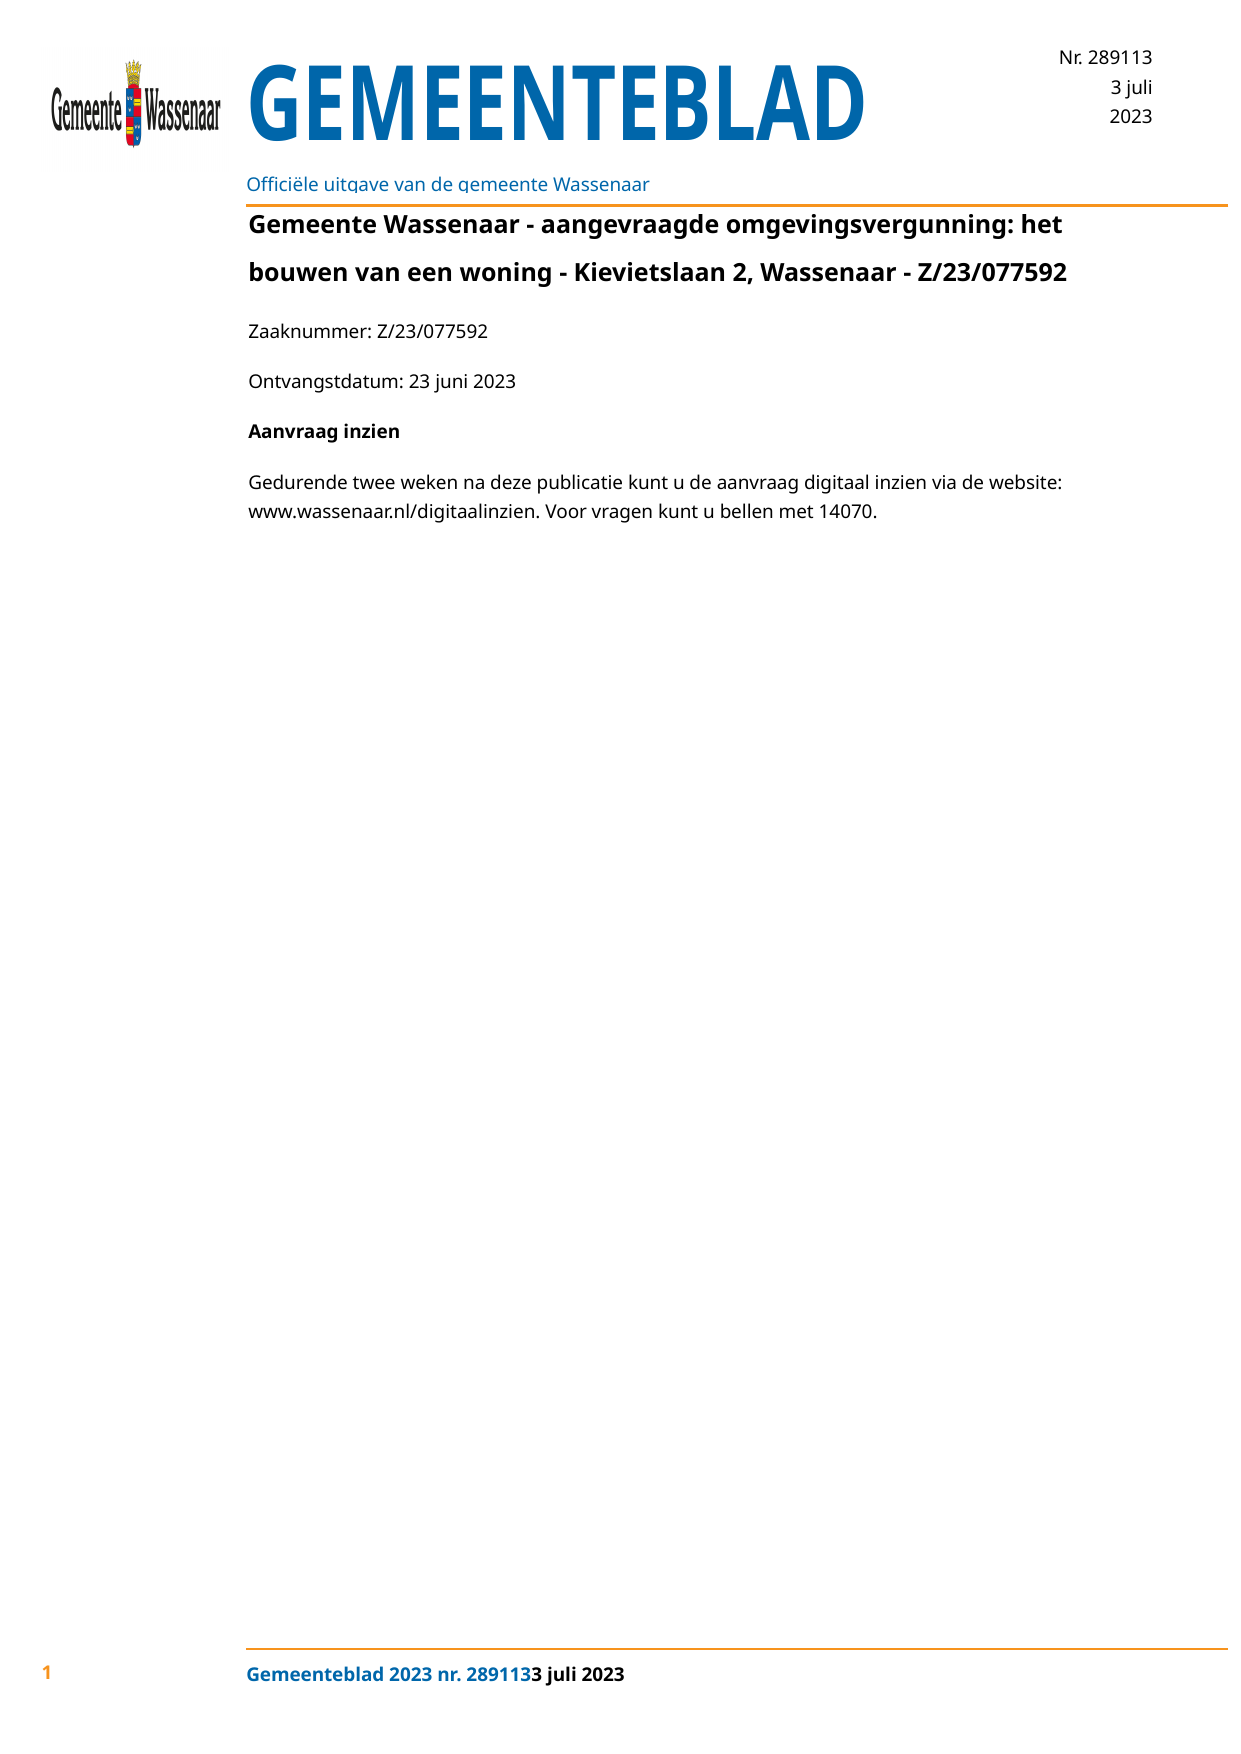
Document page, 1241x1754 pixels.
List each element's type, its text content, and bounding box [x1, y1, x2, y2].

text Gemeente Wassenaar - aangevraagde omgevingsvergunning: het bouwen van een woning - Kievietslaan 2, Wassenaar - Z/23/077592 [248, 207, 1152, 288]
text Aanvraag inzien [248, 419, 1152, 444]
picture [41, 47, 231, 172]
text Gedurende twee weken na deze publicatie kunt u de aanvraag digitaal inzien via de website: www.wassenaar.nl/digitaalinzien. Voor vragen kunt u bellen met 14070. [248, 469, 1152, 524]
text Zaaknummer: Z/23/077592 [248, 318, 1152, 344]
text Ontvangstdatum: 23 juni 2023 [248, 368, 1152, 394]
